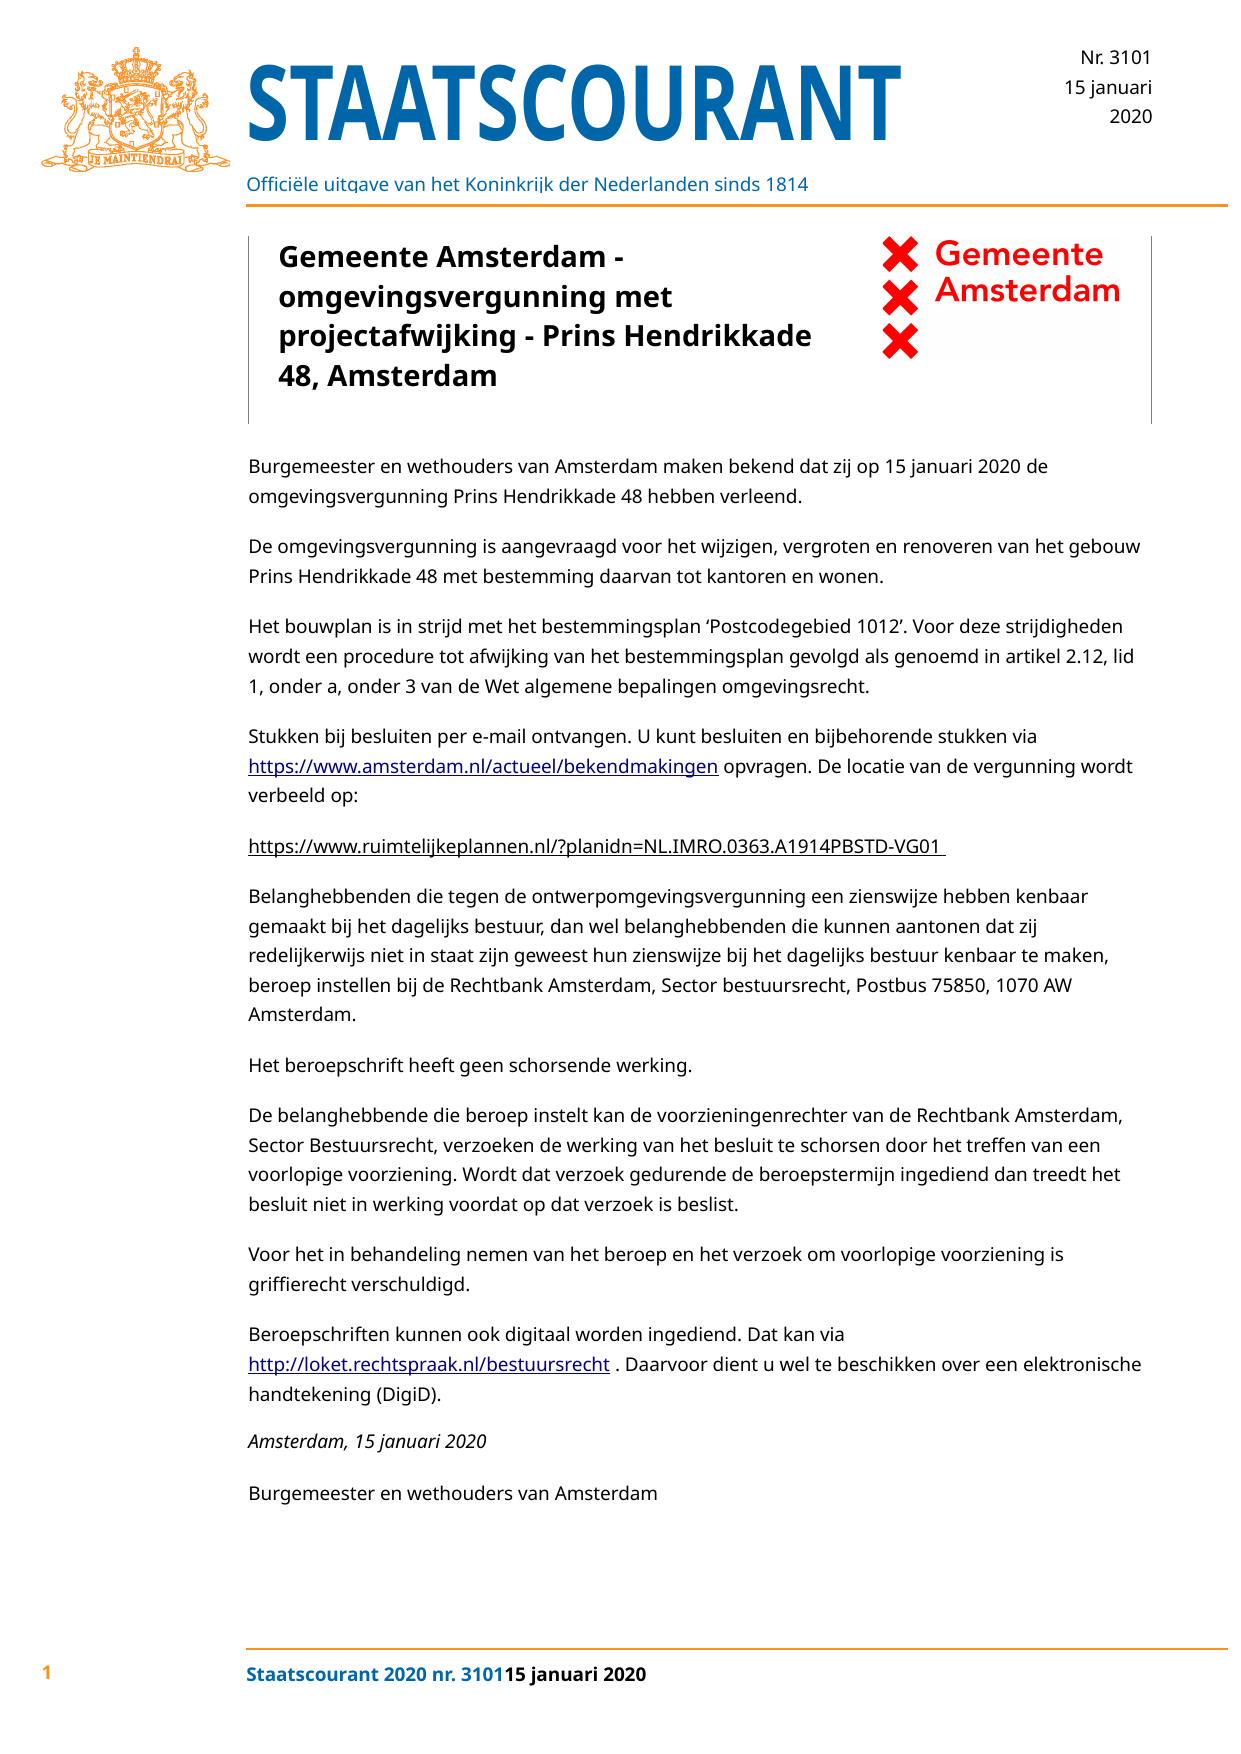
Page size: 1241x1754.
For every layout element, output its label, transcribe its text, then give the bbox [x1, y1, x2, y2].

text Voor het in behandeling nemen van het beroep en het verzoek om voorlopige voorziening is griffierecht verschuldigd. [248, 1242, 1152, 1297]
picture [41, 47, 231, 172]
text Het beroepschrift heeft geen schorsende werking. [248, 1052, 1152, 1078]
text Burgemeester en wethouders van Amsterdam maken bekend dat zij op 15 januari 2020 de omgevingsvergunning Prins Hendrikkade 48 hebben verleend. [248, 454, 1152, 509]
text Burgemeester en wethouders van Amsterdam [248, 1480, 1152, 1506]
picture [882, 236, 1119, 359]
text Beroepschriften kunnen ook digitaal worden ingediend. Dat kan via http://loket.rechtspraak.nl/bestuursrecht . Daarvoor dient u wel te beschikken over een elektronische handtekening (DigiD). [248, 1322, 1152, 1406]
text https://www.ruimtelijkeplannen.nl/?planidn=NL.IMRO.0363.A1914PBSTD-VG01 [248, 833, 1152, 858]
table_header [850, 236, 1151, 424]
table_header Gemeente Amsterdam - omgevingsvergunning met projectafwijking - Prins Hendrikkade 48, Amsterdam [249, 236, 850, 424]
text Amsterdam, 15 januari 2020 [248, 1428, 1152, 1454]
text Stukken bij besluiten per e-mail ontvangen. U kunt besluiten en bijbehorende stukken via https://www.amsterdam.nl/actueel/bekendmakingen opvragen. De locatie van de vergunning wordt verbeeld op: [248, 723, 1152, 808]
text De omgevingsvergunning is aangevraagd voor het wijzigen, vergroten en renoveren van het gebouw Prins Hendrikkade 48 met bestemming daarvan tot kantoren en wonen. [248, 534, 1152, 589]
text Belanghebbenden die tegen de ontwerpomgevingsvergunning een zienswijze hebben kenbaar gemaakt bij het dagelijks bestuur, dan wel belanghebbenden die kunnen aantonen dat zij redelijkerwijs niet in staat zijn geweest hun zienswijze bij het dagelijks bestuur kenbaar te maken, beroep instellen bij de Rechtbank Amsterdam, Sector bestuursrecht, Postbus 75850, 1070 AW Amsterdam. [248, 883, 1152, 1027]
text De belanghebbende die beroep instelt kan de voorzieningenrechter van de Rechtbank Amsterdam, Sector Bestuursrecht, verzoeken de werking van het besluit te schorsen door het treffen van een voorlopige voorziening. Wordt dat verzoek gedurende de beroepstermijn ingediend dan treedt het besluit niet in werking voordat op dat verzoek is beslist. [248, 1102, 1152, 1217]
text Het bouwplan is in strijd met het bestemmingsplan ‘Postcodegebied 1012’. Voor deze strijdigheden wordt een procedure tot afwijking van het bestemmingsplan gevolgd als genoemd in artikel 2.12, lid 1, onder a, onder 3 van de Wet algemene bepalingen omgevingsrecht. [248, 614, 1152, 698]
